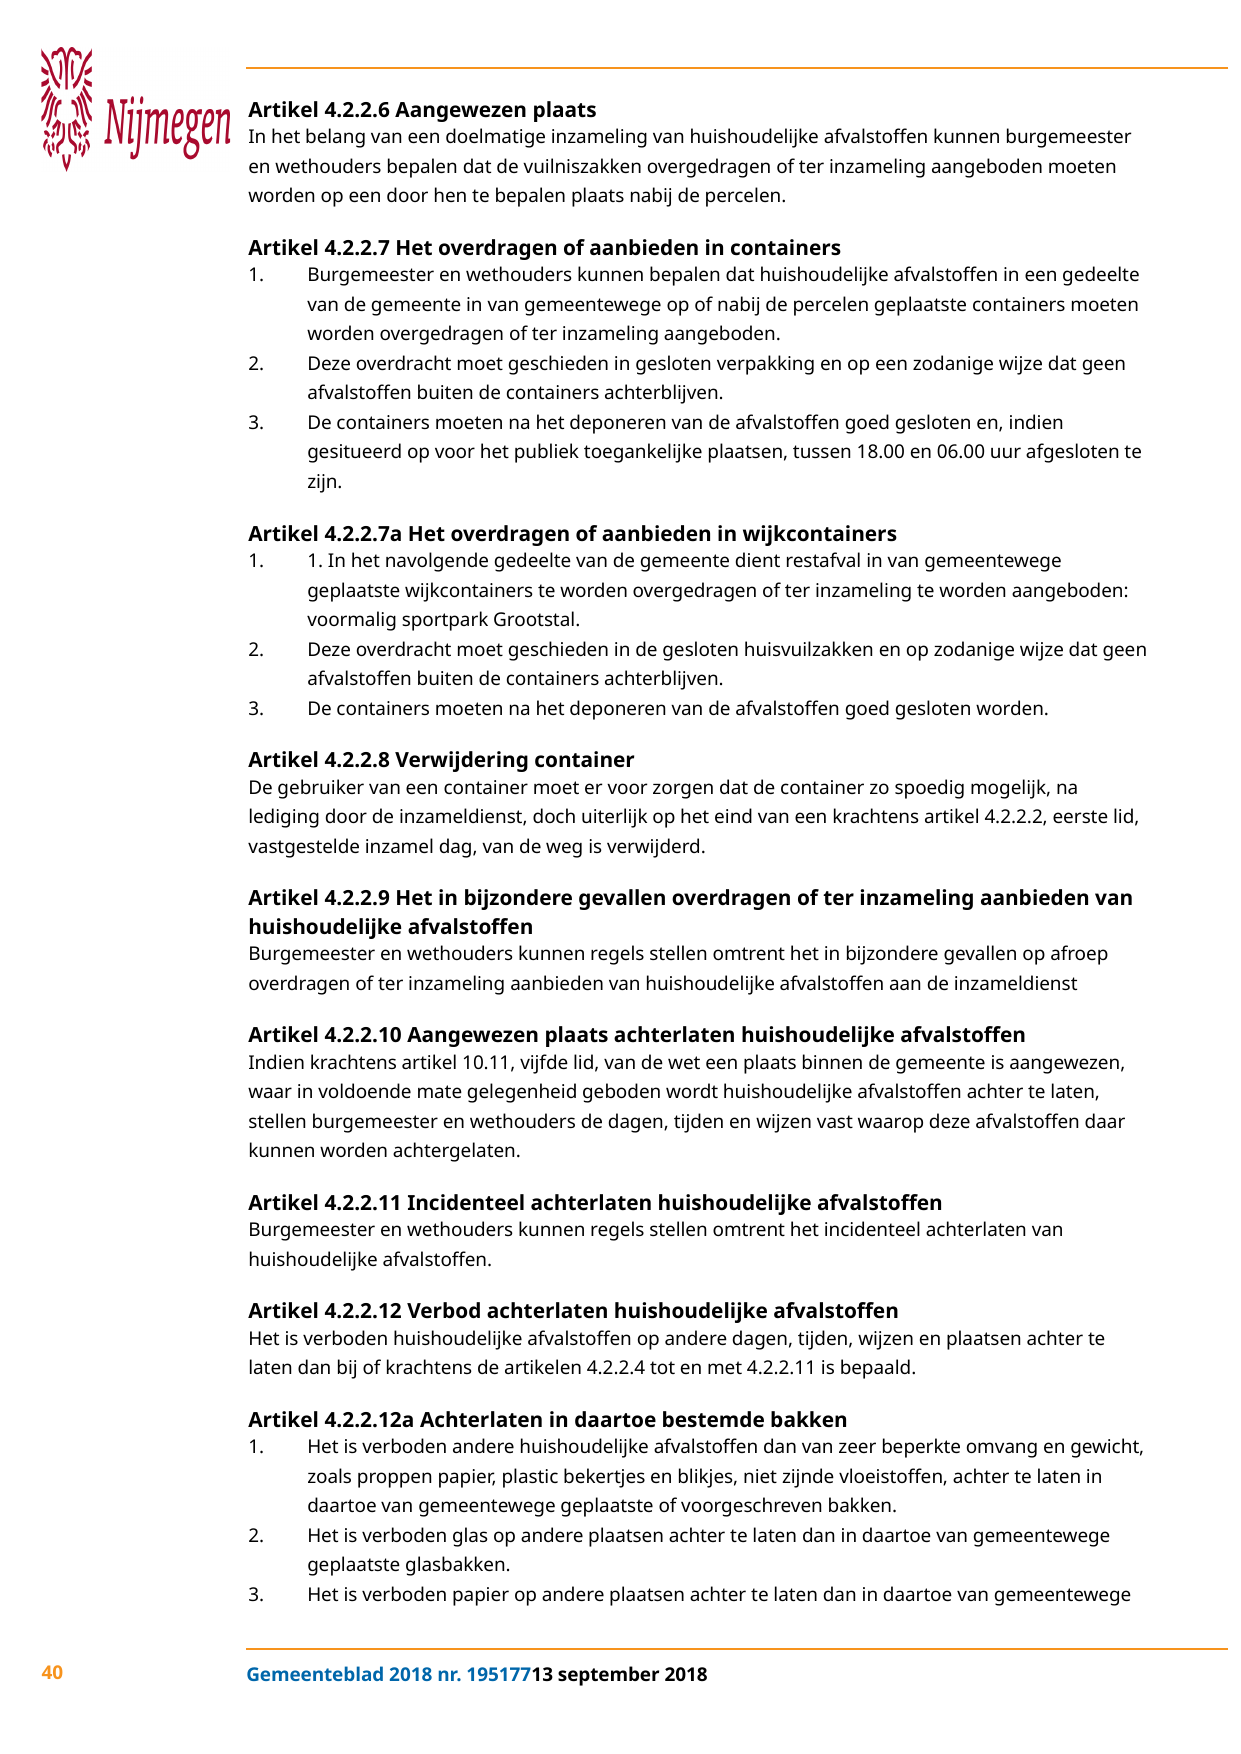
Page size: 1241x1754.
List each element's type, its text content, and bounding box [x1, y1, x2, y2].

list Deze overdracht moet geschieden in gesloten verpakking en op een zodanige wijze dat geen afvalstoffen buiten de containers achterblijven. [248, 350, 1152, 405]
text De gebruiker van een container moet er voor zorgen dat de container zo spoedig mogelijk, na lediging door de inzameldienst, doch uiterlijk op het eind van een krachtens artikel 4.2.2.2, eerste lid, vastgestelde inzamel dag, van de weg is verwijderd. [248, 774, 1152, 859]
text Artikel 4.2.2.11 Incidenteel achterlaten huishoudelijke afvalstoffen [248, 1188, 1152, 1216]
list De containers moeten na het deponeren van de afvalstoffen goed gesloten en, indien gesitueerd op voor het publiek toegankelijke plaatsen, tussen 18.00 en 06.00 uur afgesloten te zijn. [248, 409, 1152, 494]
text Artikel 4.2.2.10 Aangewezen plaats achterlaten huishoudelijke afvalstoffen [248, 1020, 1152, 1049]
text Artikel 4.2.2.12 Verbod achterlaten huishoudelijke afvalstoffen [248, 1296, 1152, 1325]
text Artikel 4.2.2.6 Aangewezen plaats [248, 95, 1152, 123]
picture [41, 47, 231, 172]
text Artikel 4.2.2.7 Het overdragen of aanbieden in containers [248, 233, 1152, 261]
list Het is verboden papier op andere plaatsen achter te laten dan in daartoe van gemeentewege [248, 1581, 1152, 1607]
text Burgemeester en wethouders kunnen regels stellen omtrent het in bijzondere gevallen op afroep overdragen of ter inzameling aanbieden van huishoudelijke afvalstoffen aan de inzameldienst [248, 940, 1152, 996]
text Artikel 4.2.2.7a Het overdragen of aanbieden in wijkcontainers [248, 519, 1152, 547]
text Artikel 4.2.2.12a Achterlaten in daartoe bestemde bakken [248, 1405, 1152, 1433]
text Het is verboden huishoudelijke afvalstoffen op andere dagen, tijden, wijzen en plaatsen achter te laten dan bij of krachtens de artikelen 4.2.2.4 tot en met 4.2.2.11 is bepaald. [248, 1325, 1152, 1380]
list Burgemeester en wethouders kunnen bepalen dat huishoudelijke afvalstoffen in een gedeelte van de gemeente in van gemeentewege op of nabij de percelen geplaatste containers moeten worden overgedragen of ter inzameling aangeboden. [248, 261, 1152, 346]
text Artikel 4.2.2.9 Het in bijzondere gevallen overdragen of ter inzameling aanbieden van huishoudelijke afvalstoffen [248, 883, 1152, 940]
text Indien krachtens artikel 10.11, vijfde lid, van de wet een plaats binnen de gemeente is aangewezen, waar in voldoende mate gelegenheid geboden wordt huishoudelijke afvalstoffen achter te laten, stellen burgemeester en wethouders de dagen, tijden en wijzen vast waarop deze afvalstoffen daar kunnen worden achtergelaten. [248, 1049, 1152, 1163]
list De containers moeten na het deponeren van de afvalstoffen goed gesloten worden. [248, 695, 1152, 721]
text Burgemeester en wethouders kunnen regels stellen omtrent het incidenteel achterlaten van huishoudelijke afvalstoffen. [248, 1216, 1152, 1272]
list Deze overdracht moet geschieden in de gesloten huisvuilzakken en op zodanige wijze dat geen afvalstoffen buiten de containers achterblijven. [248, 636, 1152, 691]
list Het is verboden glas op andere plaatsen achter te laten dan in daartoe van gemeentewege geplaatste glasbakken. [248, 1522, 1152, 1577]
text Artikel 4.2.2.8 Verwijdering container [248, 746, 1152, 774]
list 1. In het navolgende gedeelte van de gemeente dient restafval in van gemeentewege geplaatste wijkcontainers te worden overgedragen of ter inzameling te worden aangeboden: voormalig sportpark Grootstal. [248, 547, 1152, 632]
text In het belang van een doelmatige inzameling van huishoudelijke afvalstoffen kunnen burgemeester en wethouders bepalen dat de vuilniszakken overgedragen of ter inzameling aangeboden moeten worden op een door hen te bepalen plaats nabij de percelen. [248, 123, 1152, 208]
list Het is verboden andere huishoudelijke afvalstoffen dan van zeer beperkte omvang en gewicht, zoals proppen papier, plastic bekertjes en blikjes, niet zijnde vloeistoffen, achter te laten in daartoe van gemeentewege geplaatste of voorgeschreven bakken. [248, 1433, 1152, 1518]
